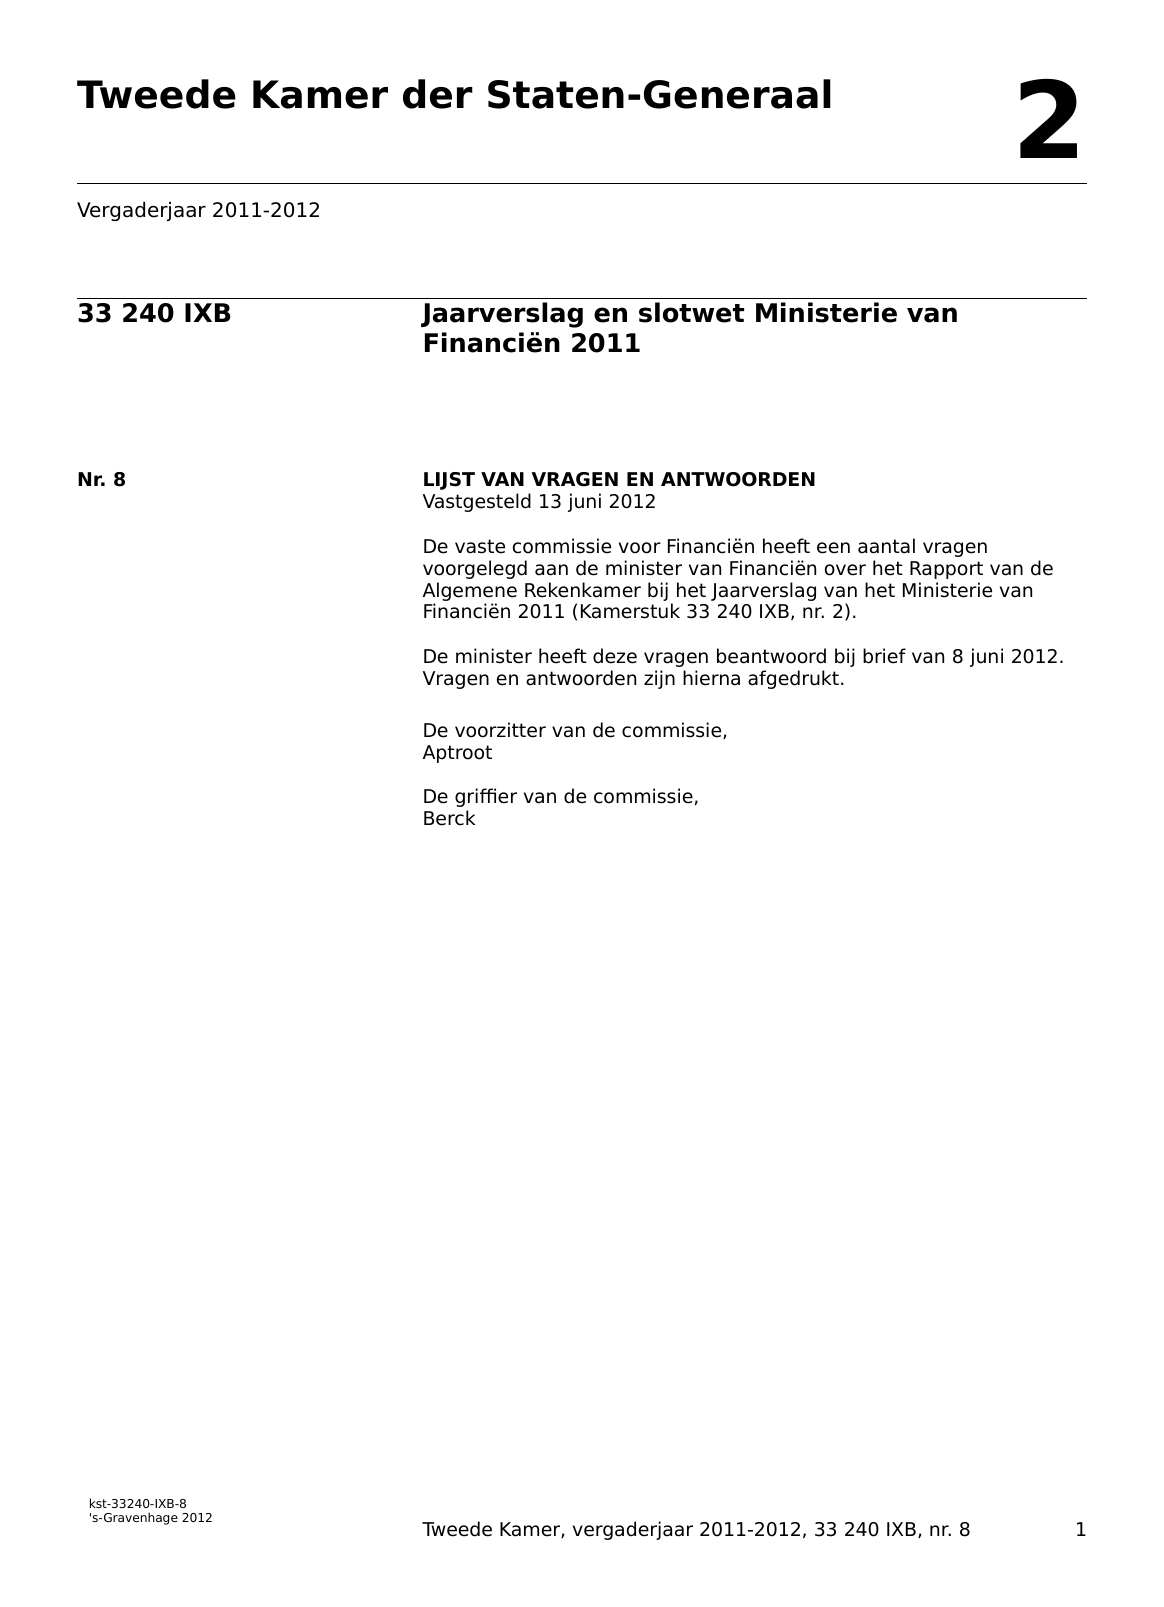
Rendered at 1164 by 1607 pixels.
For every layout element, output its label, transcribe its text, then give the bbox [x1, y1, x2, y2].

subtitle Nr. 8 LIJST VAN VRAGEN EN ANTWOORDEN [77, 469, 1087, 491]
table_header 2 [886, 59, 1087, 183]
subtitle 33 240 IXB Jaarverslag en slotwet Ministerie van Financiën 2011 [77, 299, 1087, 358]
table_header Tweede Kamer der Staten-Generaal [77, 59, 886, 183]
text kst-33240-IXB-8 [88, 1497, 323, 1511]
table_cell Vergaderjaar 2011-2012 [77, 184, 1087, 298]
text De vaste commissie voor Financiën heeft een aantal vragen voorgelegd aan de minister van Financiën over het Rapport van de Algemene Rekenkamer bij het Jaarverslag van het Ministerie van Financiën 2011 (Kamerstuk 33 240 IXB, nr. 2). [422, 536, 1087, 623]
text De griffier van de commissie, Berck [422, 786, 1087, 830]
text De voorzitter van de commissie, Aptroot [422, 719, 1087, 763]
text De minister heeft deze vragen beantwoord bij brief van 8 juni 2012. Vragen en antwoorden zijn hierna afgedrukt. [422, 646, 1087, 689]
text 's-Gravenhage 2012 [88, 1511, 323, 1525]
text Vastgesteld 13 juni 2012 [422, 491, 1087, 513]
